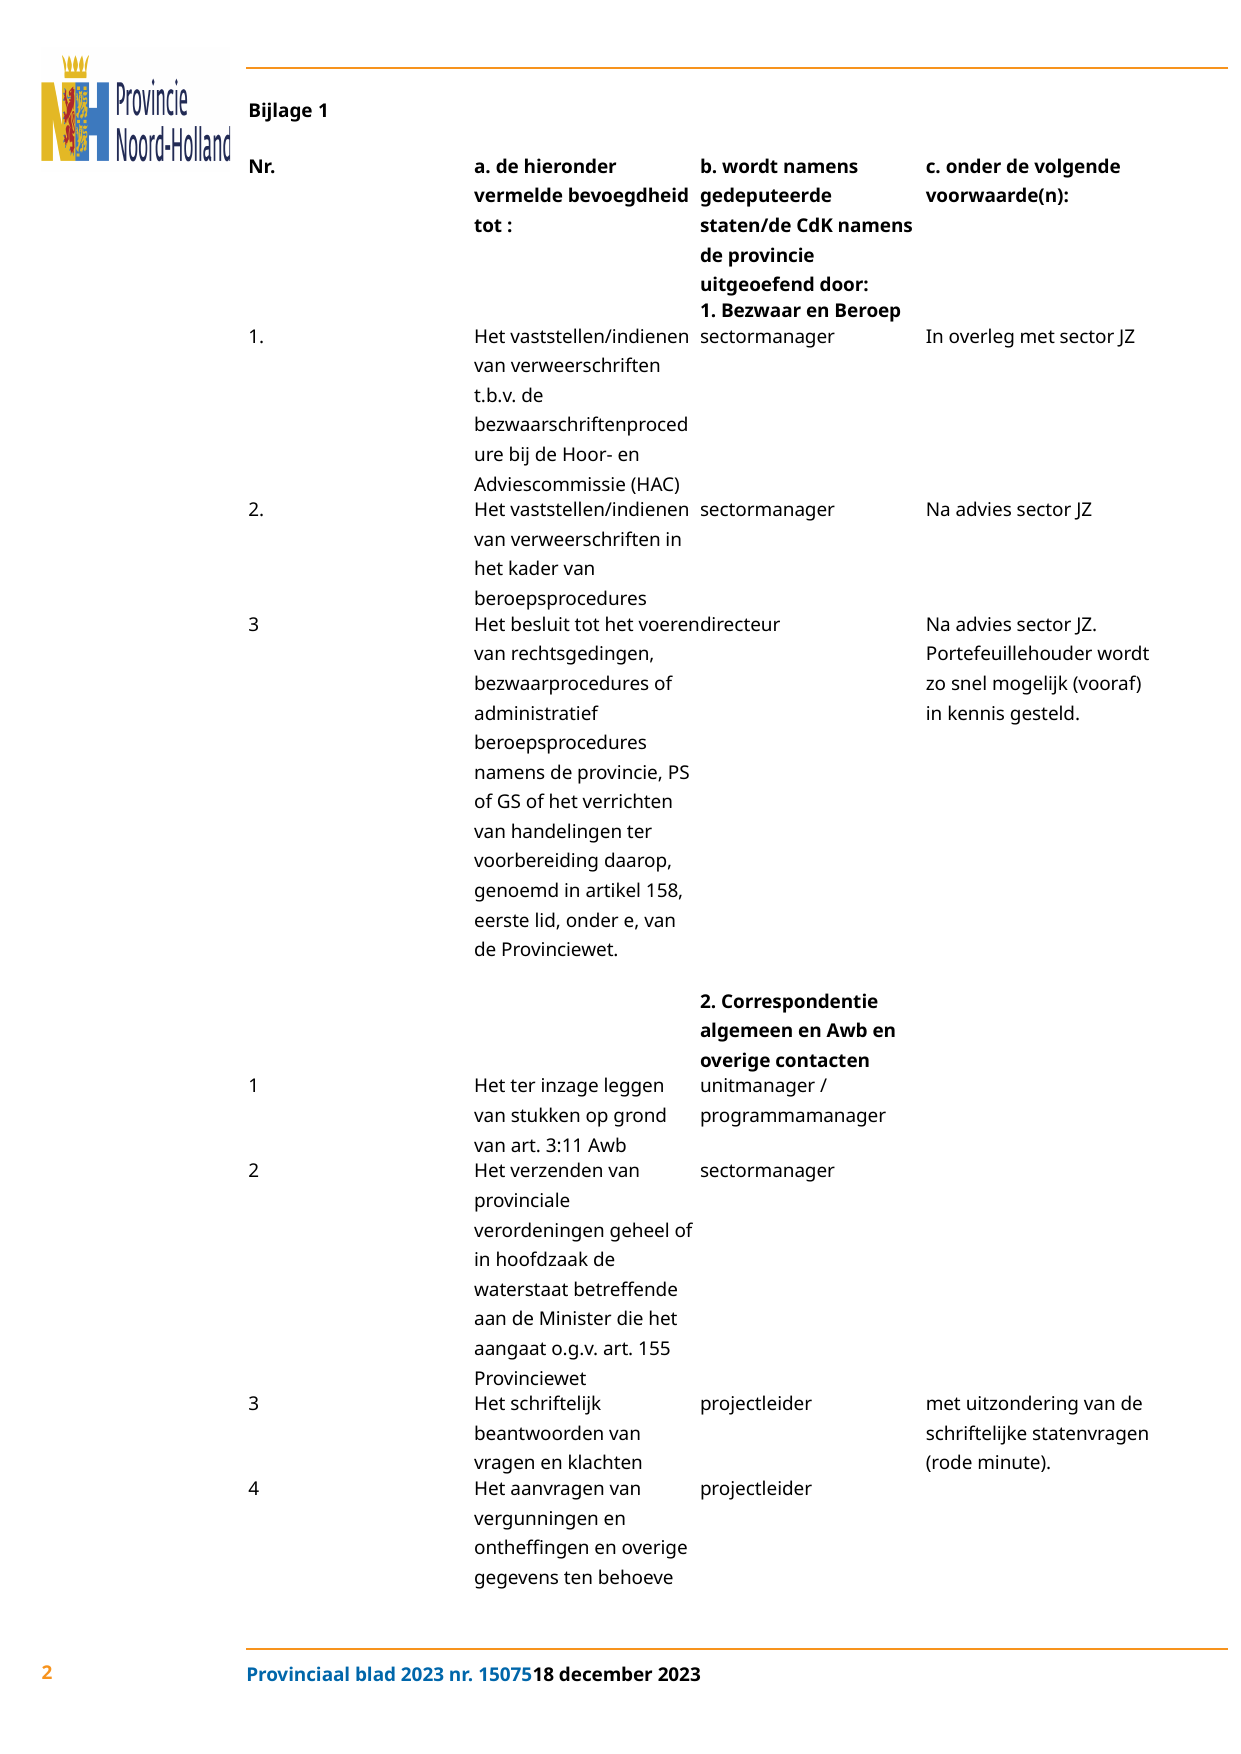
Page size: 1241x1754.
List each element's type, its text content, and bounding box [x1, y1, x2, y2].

table_header c. onder de volgende voorwaarde(n): [926, 153, 1152, 297]
table_cell Het verzenden van provinciale verordeningen geheel of in hoofdzaak de waterstaat betreffende aan de Minister die het aangaat o.g.v. art. 155 Provinciewet [474, 1158, 700, 1390]
table_cell [248, 962, 474, 988]
table_cell [474, 988, 700, 1073]
table_cell [926, 297, 1152, 323]
table_cell directeur [700, 611, 926, 962]
table_cell [926, 1475, 1152, 1590]
table_cell 1 [248, 1073, 474, 1158]
table_cell Het aanvragen van vergunningen en ontheffingen en overige gegevens ten behoeve [474, 1475, 700, 1590]
table_cell Het besluit tot het voeren van rechtsgedingen, bezwaarprocedures of administratief beroepsprocedures namens de provincie, PS of GS of het verrichten van handelingen ter voorbereiding daarop, genoemd in artikel 158, eerste lid, onder e, van de Provinciewet. [474, 611, 700, 962]
table_cell [474, 297, 700, 323]
table_cell sectormanager [700, 1158, 926, 1390]
table_cell [474, 962, 700, 988]
text Bijlage 1 [248, 95, 1152, 123]
table_cell 2 [248, 1158, 474, 1390]
table_cell Het ter inzage leggen van stukken op grond van art. 3:11 Awb [474, 1073, 700, 1158]
table_cell sectormanager [700, 496, 926, 611]
table_cell 3 [248, 611, 474, 962]
table_cell [926, 962, 1152, 988]
table_cell [248, 297, 474, 323]
table_cell [926, 1073, 1152, 1158]
table_cell Het vaststellen/indienen van verweerschriften t.b.v. de bezwaarschriftenprocedure bij de Hoor- en Adviescommissie (HAC) [474, 323, 700, 496]
table_cell Na advies sector JZ [926, 496, 1152, 611]
table_cell Na advies sector JZ. Portefeuillehouder wordt zo snel mogelijk (vooraf) in kennis gesteld. [926, 611, 1152, 962]
table_cell projectleider [700, 1390, 926, 1475]
table_cell Het vaststellen/indienen van verweerschriften in het kader van beroepsprocedures [474, 496, 700, 611]
picture [41, 47, 231, 172]
table_cell projectleider [700, 1475, 926, 1590]
table_cell In overleg met sector JZ [926, 323, 1152, 496]
table_header Nr. [248, 153, 474, 297]
table_cell 2. Correspondentie algemeen en Awb en overige contacten [700, 988, 926, 1073]
table_cell [926, 1158, 1152, 1390]
table_cell 3 [248, 1390, 474, 1475]
table_cell [926, 988, 1152, 1073]
table_header a. de hieronder vermelde bevoegdheid tot : [474, 153, 700, 297]
table_cell met uitzondering van de schriftelijke statenvragen (rode minute). [926, 1390, 1152, 1475]
table_cell 2. [248, 496, 474, 611]
table_cell sectormanager [700, 323, 926, 496]
table_cell 1. [248, 323, 474, 496]
table_cell 1. Bezwaar en Beroep [700, 297, 926, 323]
table_cell [248, 988, 474, 1073]
table_cell unitmanager / programmamanager [700, 1073, 926, 1158]
table_cell [700, 962, 926, 988]
table_cell 4 [248, 1475, 474, 1590]
table_cell Het schriftelijk beantwoorden van vragen en klachten [474, 1390, 700, 1475]
table_header b. wordt namens gedeputeerde staten/de CdK namens de provincie uitgeoefend door: [700, 153, 926, 297]
